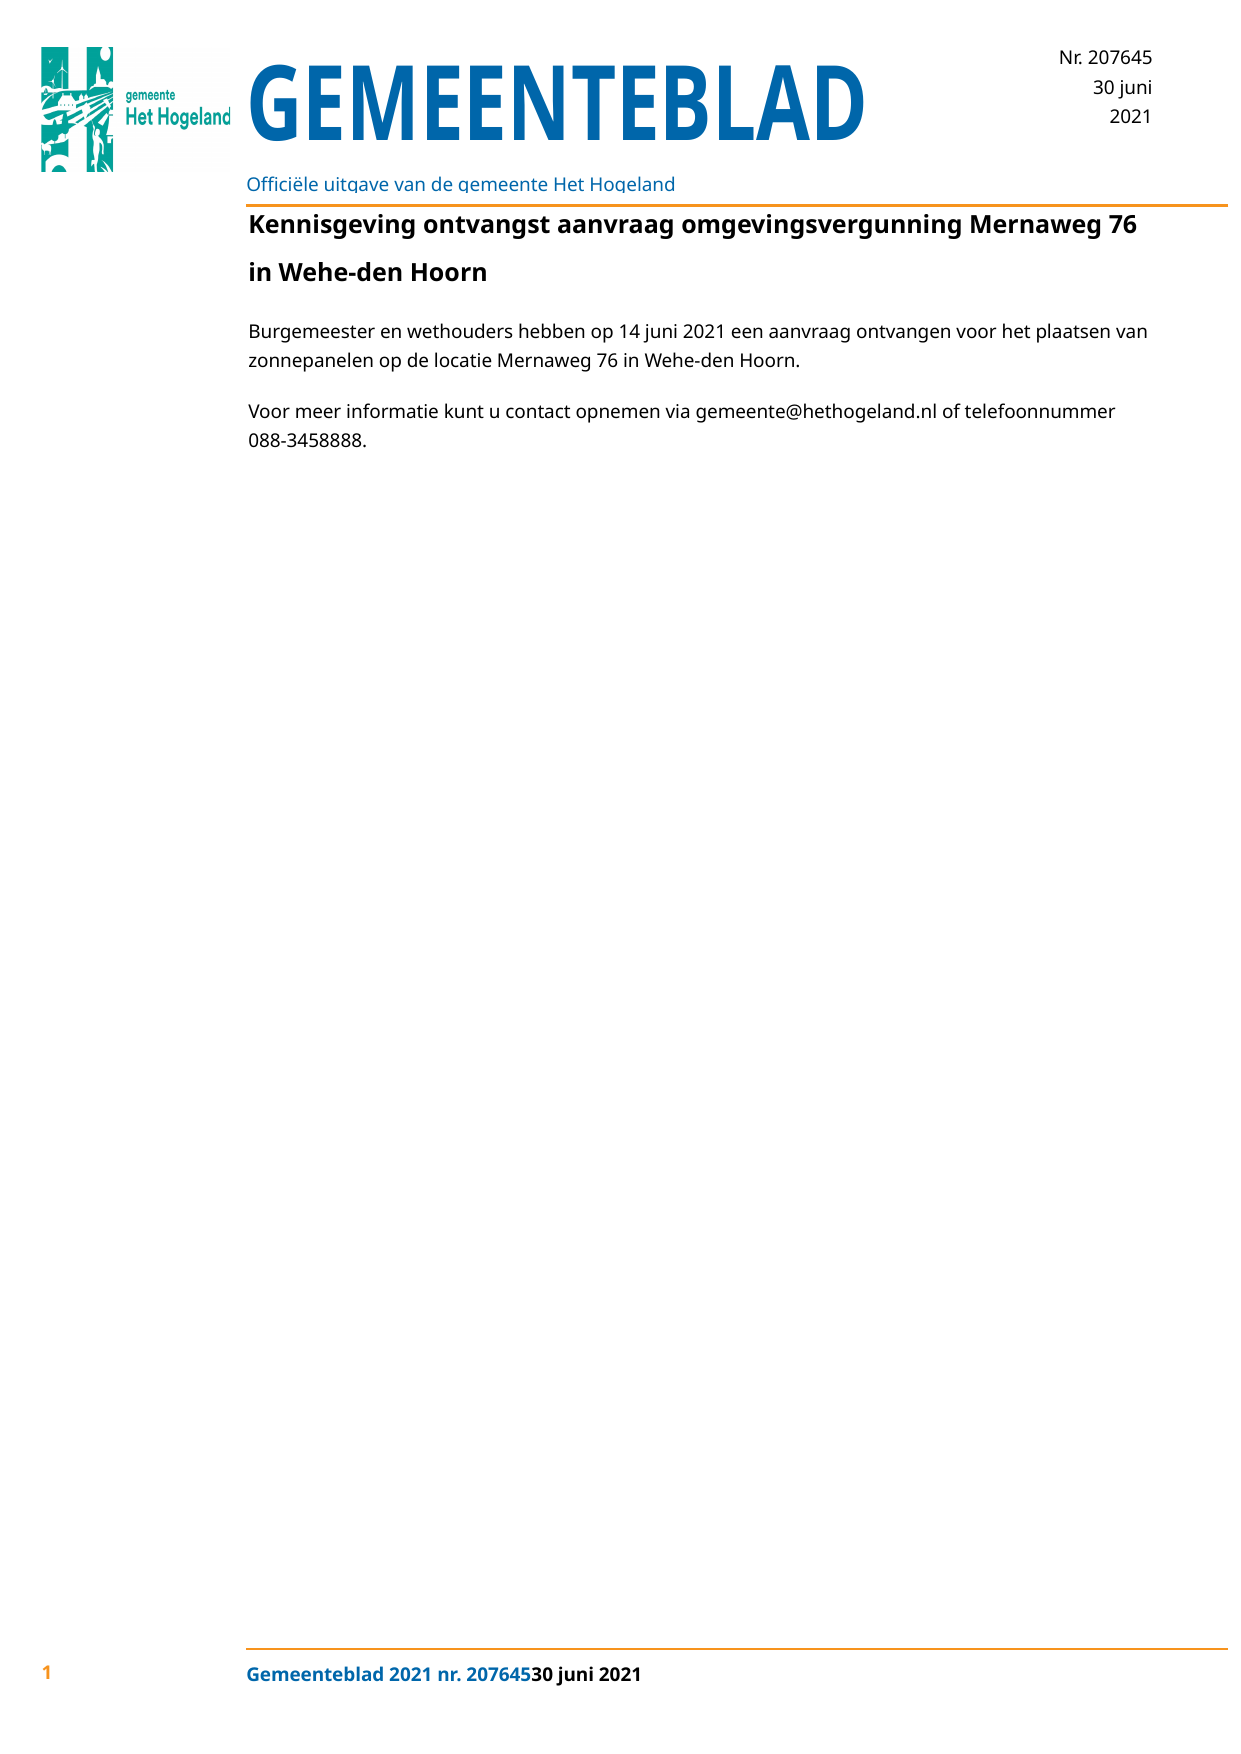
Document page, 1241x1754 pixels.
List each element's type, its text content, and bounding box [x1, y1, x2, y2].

picture [41, 47, 231, 172]
text Kennisgeving ontvangst aanvraag omgevingsvergunning Mernaweg 76 in Wehe-den Hoorn [248, 207, 1152, 288]
text Burgemeester en wethouders hebben op 14 juni 2021 een aanvraag ontvangen voor het plaatsen van zonnepanelen op de locatie Mernaweg 76 in Wehe-den Hoorn. [248, 318, 1152, 373]
text Voor meer informatie kunt u contact opnemen via gemeente@hethogeland.nl of telefoonnummer 088-3458888. [248, 398, 1152, 453]
